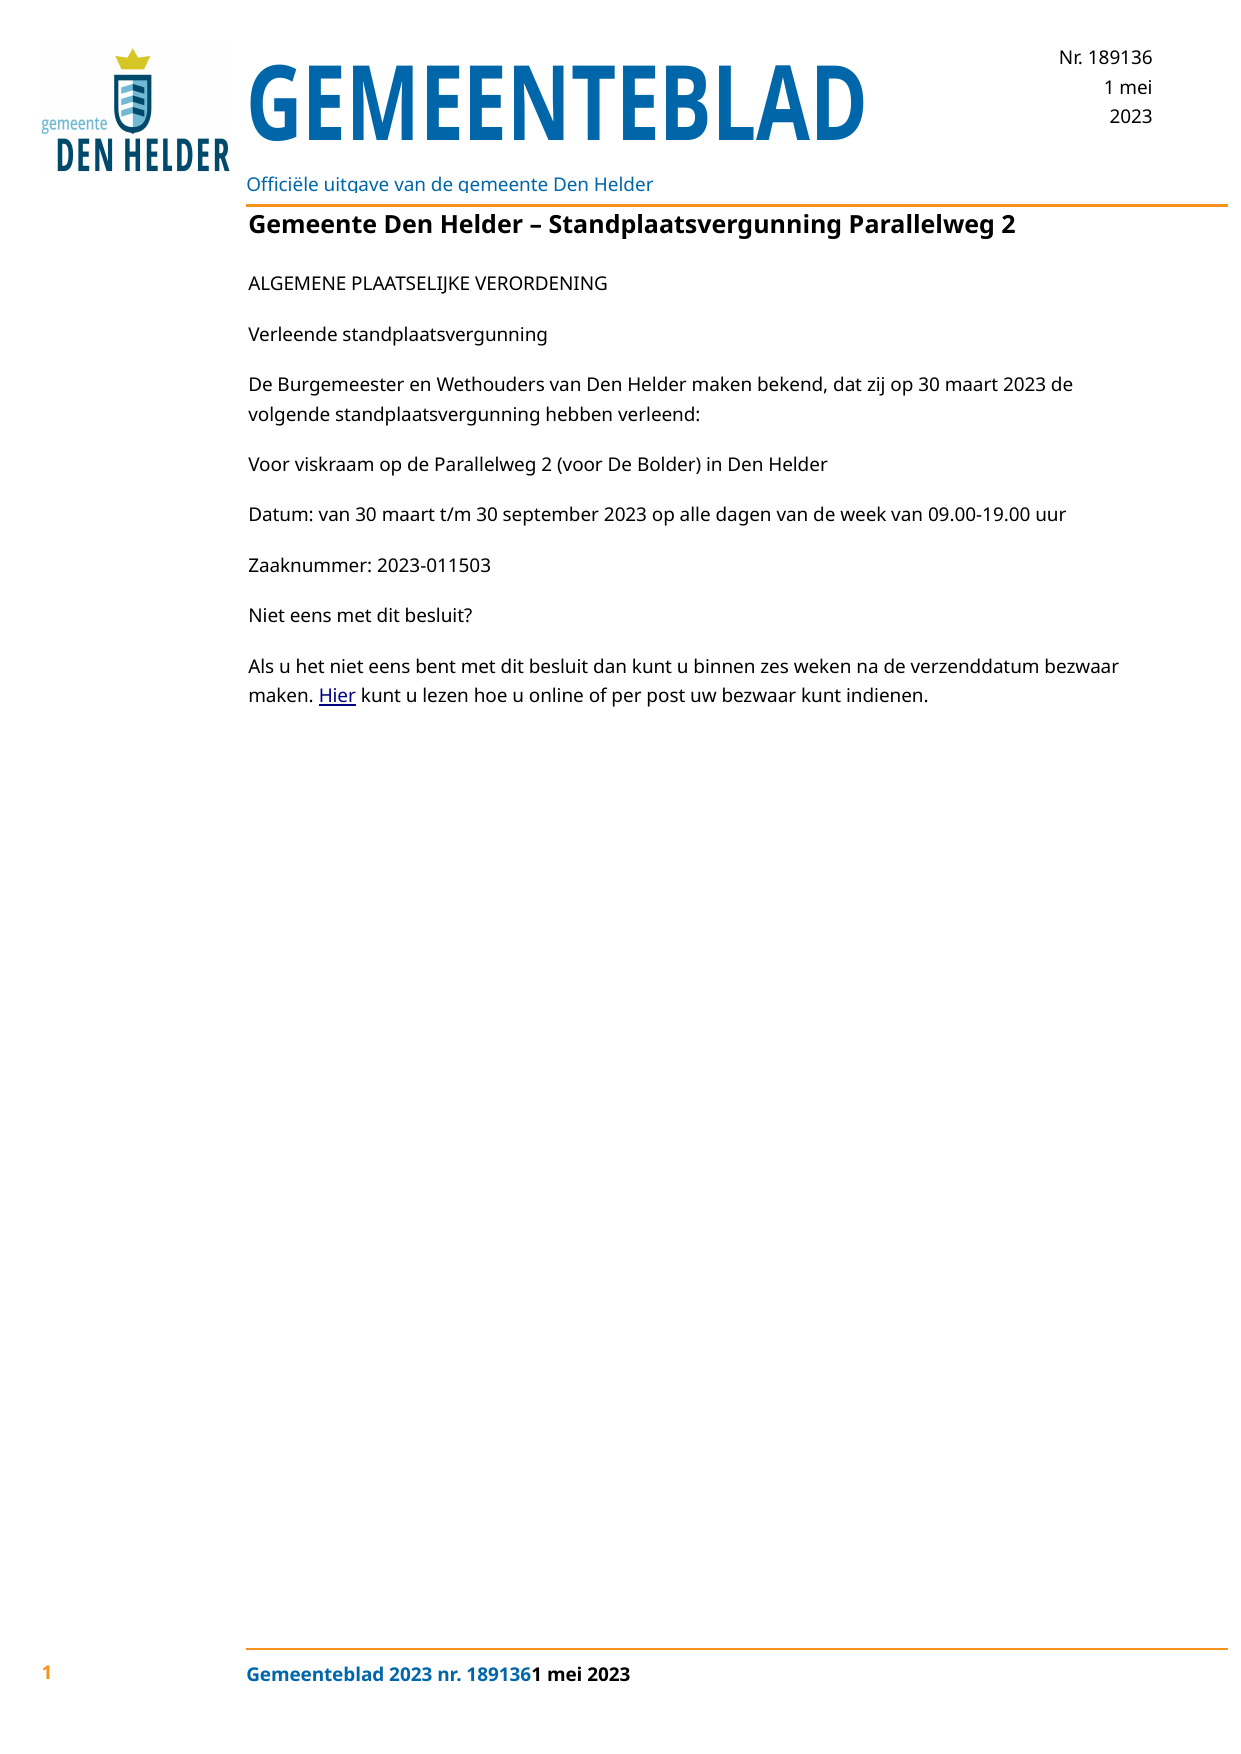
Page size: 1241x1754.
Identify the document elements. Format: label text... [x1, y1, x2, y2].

text Datum: van 30 maart t/m 30 september 2023 op alle dagen van de week van 09.00-19.00 uur [248, 502, 1152, 527]
picture [130, 157, 135, 172]
text Gemeente Den Helder – Standplaatsvergunning Parallelweg 2 [248, 207, 1152, 241]
picture [63, 144, 68, 165]
text Zaaknummer: 2023-011503 [248, 552, 1152, 578]
text De Burgemeester en Wethouders van Den Helder maken bekend, dat zij op 30 maart 2023 de volgende standplaatsvergunning hebben verleend: [248, 371, 1152, 426]
picture [220, 160, 224, 172]
picture [182, 144, 187, 165]
picture [100, 154, 106, 172]
text ALGEMENE PLAATSELIJKE VERORDENING [248, 270, 1152, 296]
text Voor viskraam op de Parallelweg 2 (voor De Bolder) in Den Helder [248, 451, 1152, 477]
picture [41, 47, 231, 172]
text Als u het niet eens bent met dit besluit dan kunt u binnen zes weken na de verzenddatum bezwaar maken. Hier kunt u lezen hoe u online of per post uw bezwaar kunt indienen. [248, 653, 1152, 708]
text Niet eens met dit besluit? [248, 602, 1152, 628]
text Verleende standplaatsvergunning [248, 321, 1152, 346]
